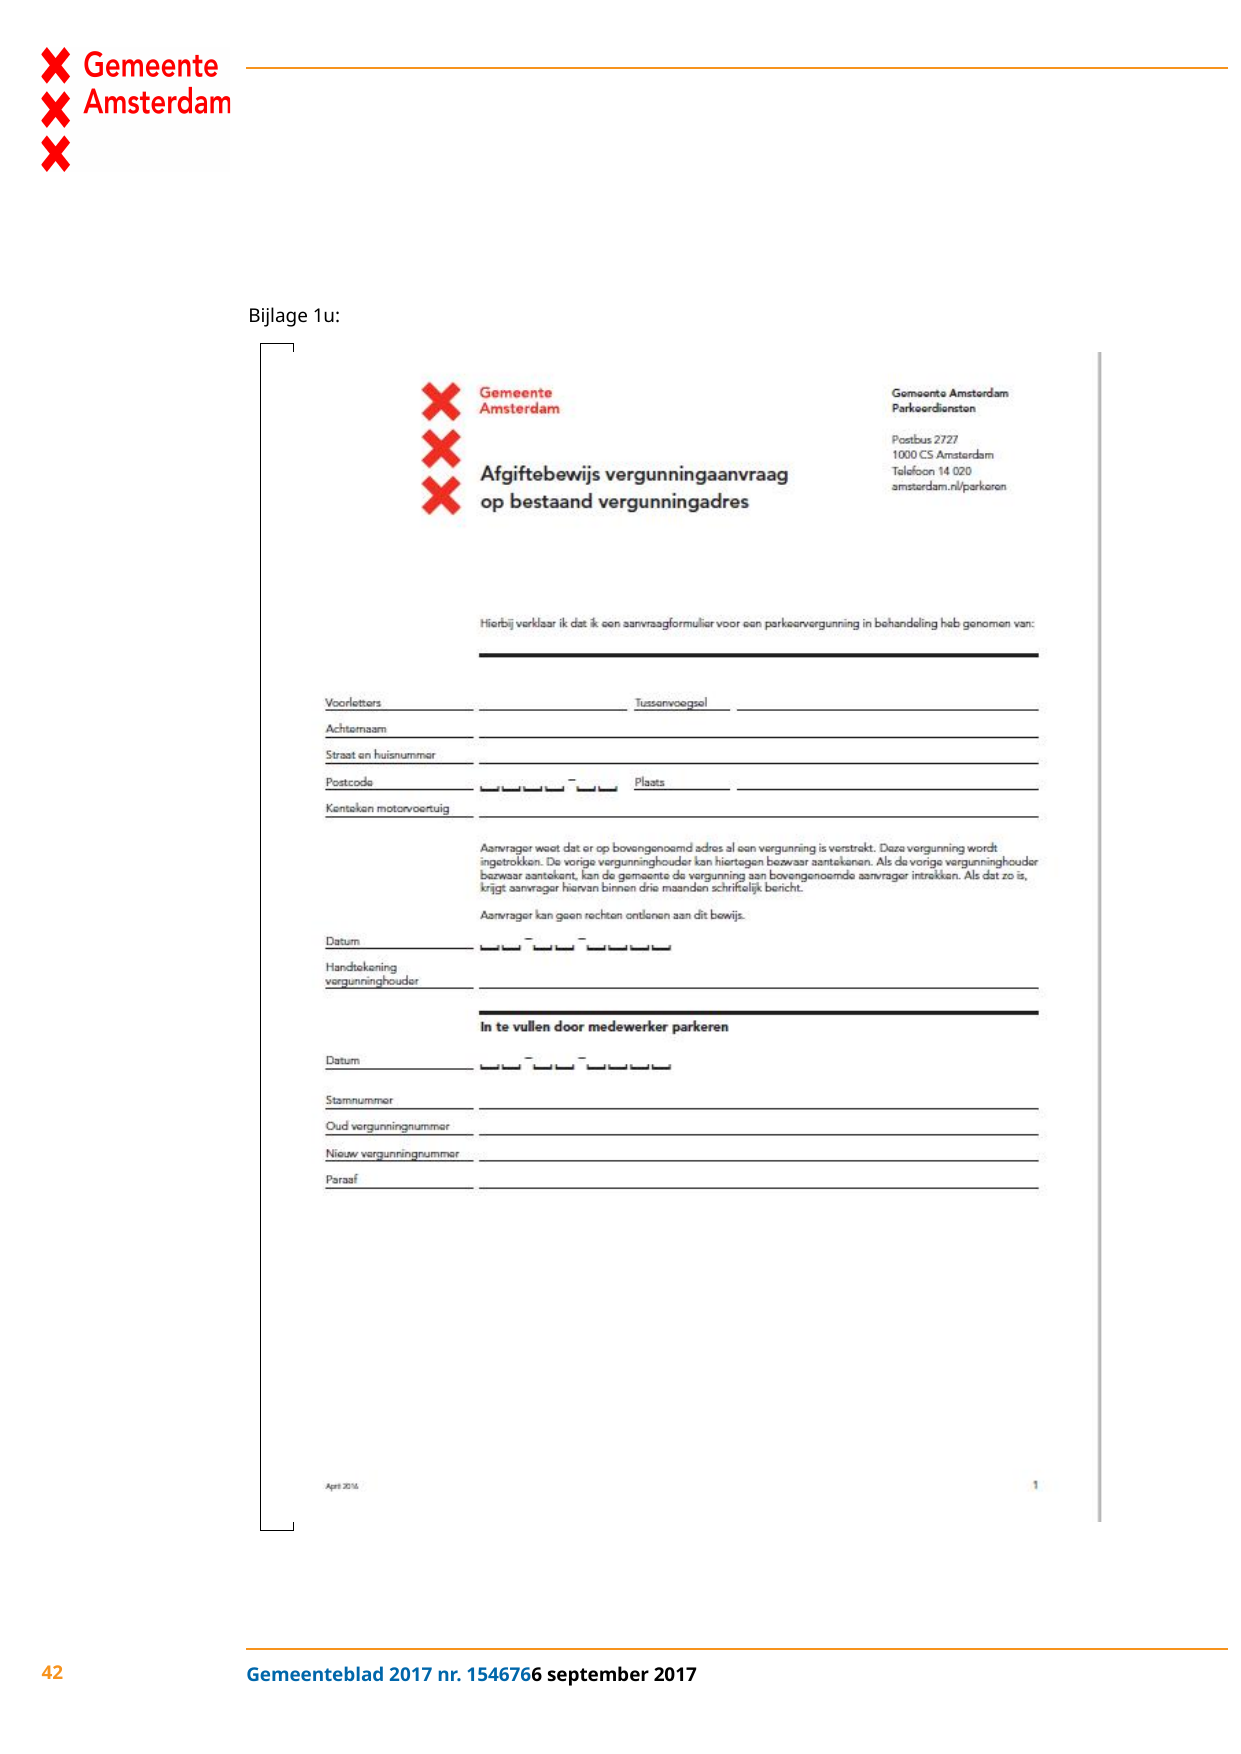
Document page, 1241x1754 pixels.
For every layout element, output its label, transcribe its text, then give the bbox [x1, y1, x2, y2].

picture [268, 352, 1102, 1522]
text Bijlage 1u: [248, 302, 1152, 328]
picture [41, 47, 231, 172]
